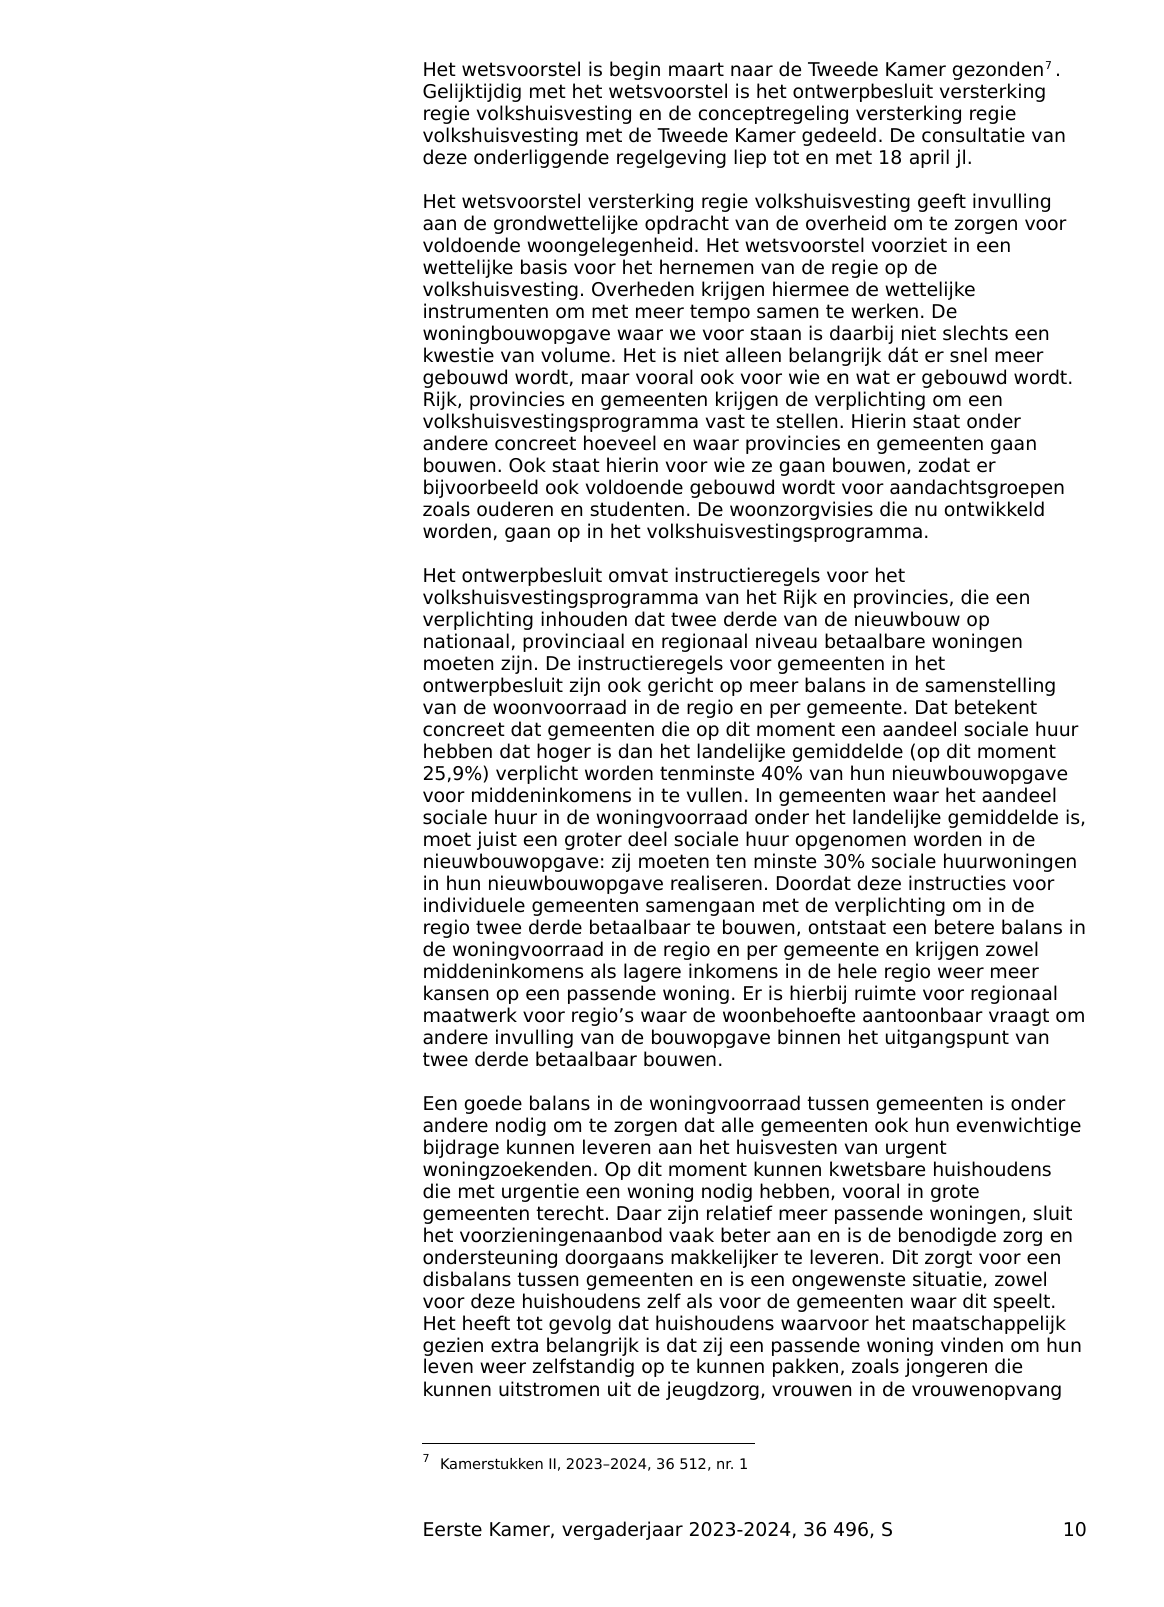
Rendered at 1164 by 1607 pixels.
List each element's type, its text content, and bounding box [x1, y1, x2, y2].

text Het ontwerpbesluit omvat instructieregels voor het volkshuisvestingsprogramma van het Rijk en provincies, die een verplichting inhouden dat twee derde van de nieuwbouw op nationaal, provinciaal en regionaal niveau betaalbare woningen moeten zijn. De instructieregels voor gemeenten in het ontwerpbesluit zijn ook gericht op meer balans in de samenstelling van de woonvoorraad in de regio en per gemeente. Dat betekent concreet dat gemeenten die op dit moment een aandeel sociale huur hebben dat hoger is dan het landelijke gemiddelde (op dit moment 25,9%) verplicht worden tenminste 40% van hun nieuwbouwopgave voor middeninkomens in te vullen. In gemeenten waar het aandeel sociale huur in de woningvoorraad onder het landelijke gemiddelde is, moet juist een groter deel sociale huur opgenomen worden in de nieuwbouwopgave: zij moeten ten minste 30% sociale huurwoningen in hun nieuwbouwopgave realiseren. Doordat deze instructies voor individuele gemeenten samengaan met de verplichting om in de regio twee derde betaalbaar te bouwen, ontstaat een betere balans in de woningvoorraad in de regio en per gemeente en krijgen zowel middeninkomens als lagere inkomens in de hele regio weer meer kansen op een passende woning. Er is hierbij ruimte voor regionaal maatwerk voor regio’s waar de woonbehoefte aantoonbaar vraagt om andere invulling van de bouwopgave binnen het uitgangspunt van twee derde betaalbaar bouwen. [422, 565, 1087, 1071]
text Kamerstukken II, 2023–2024, 36 512, nr. 1 [422, 1452, 1087, 1474]
text Het wetsvoorstel is begin maart naar de Tweede Kamer gezonden. Gelijktijdig met het wetsvoorstel is het ontwerpbesluit versterking regie volkshuisvesting en de conceptregeling versterking regie volkshuisvesting met de Tweede Kamer gedeeld. De consultatie van deze onderliggende regelgeving liep tot en met 18 april jl. [422, 59, 1087, 169]
text Een goede balans in de woningvoorraad tussen gemeenten is onder andere nodig om te zorgen dat alle gemeenten ook hun evenwichtige bijdrage kunnen leveren aan het huisvesten van urgent woningzoekenden. Op dit moment kunnen kwetsbare huishoudens die met urgentie een woning nodig hebben, vooral in grote gemeenten terecht. Daar zijn relatief meer passende woningen, sluit het voorzieningenaanbod vaak beter aan en is de benodigde zorg en ondersteuning doorgaans makkelijker te leveren. Dit zorgt voor een disbalans tussen gemeenten en is een ongewenste situatie, zowel voor deze huishoudens zelf als voor de gemeenten waar dit speelt. Het heeft tot gevolg dat huishoudens waarvoor het maatschappelijk gezien extra belangrijk is dat zij een passende woning vinden om hun leven weer zelfstandig op te kunnen pakken, zoals jongeren die kunnen uitstromen uit de jeugdzorg, vrouwen in de vrouwenopvang [422, 1093, 1087, 1400]
text Het wetsvoorstel versterking regie volkshuisvesting geeft invulling aan de grondwettelijke opdracht van de overheid om te zorgen voor voldoende woongelegenheid. Het wetsvoorstel voorziet in een wettelijke basis voor het hernemen van de regie op de volkshuisvesting. Overheden krijgen hiermee de wettelijke instrumenten om met meer tempo samen te werken. De woningbouwopgave waar we voor staan is daarbij niet slechts een kwestie van volume. Het is niet alleen belangrijk dát er snel meer gebouwd wordt, maar vooral ook voor wie en wat er gebouwd wordt. Rijk, provincies en gemeenten krijgen de verplichting om een volkshuisvestingsprogramma vast te stellen. Hierin staat onder andere concreet hoeveel en waar provincies en gemeenten gaan bouwen. Ook staat hierin voor wie ze gaan bouwen, zodat er bijvoorbeeld ook voldoende gebouwd wordt voor aandachtsgroepen zoals ouderen en studenten. De woonzorgvisies die nu ontwikkeld worden, gaan op in het volkshuisvestingsprogramma. [422, 191, 1087, 543]
